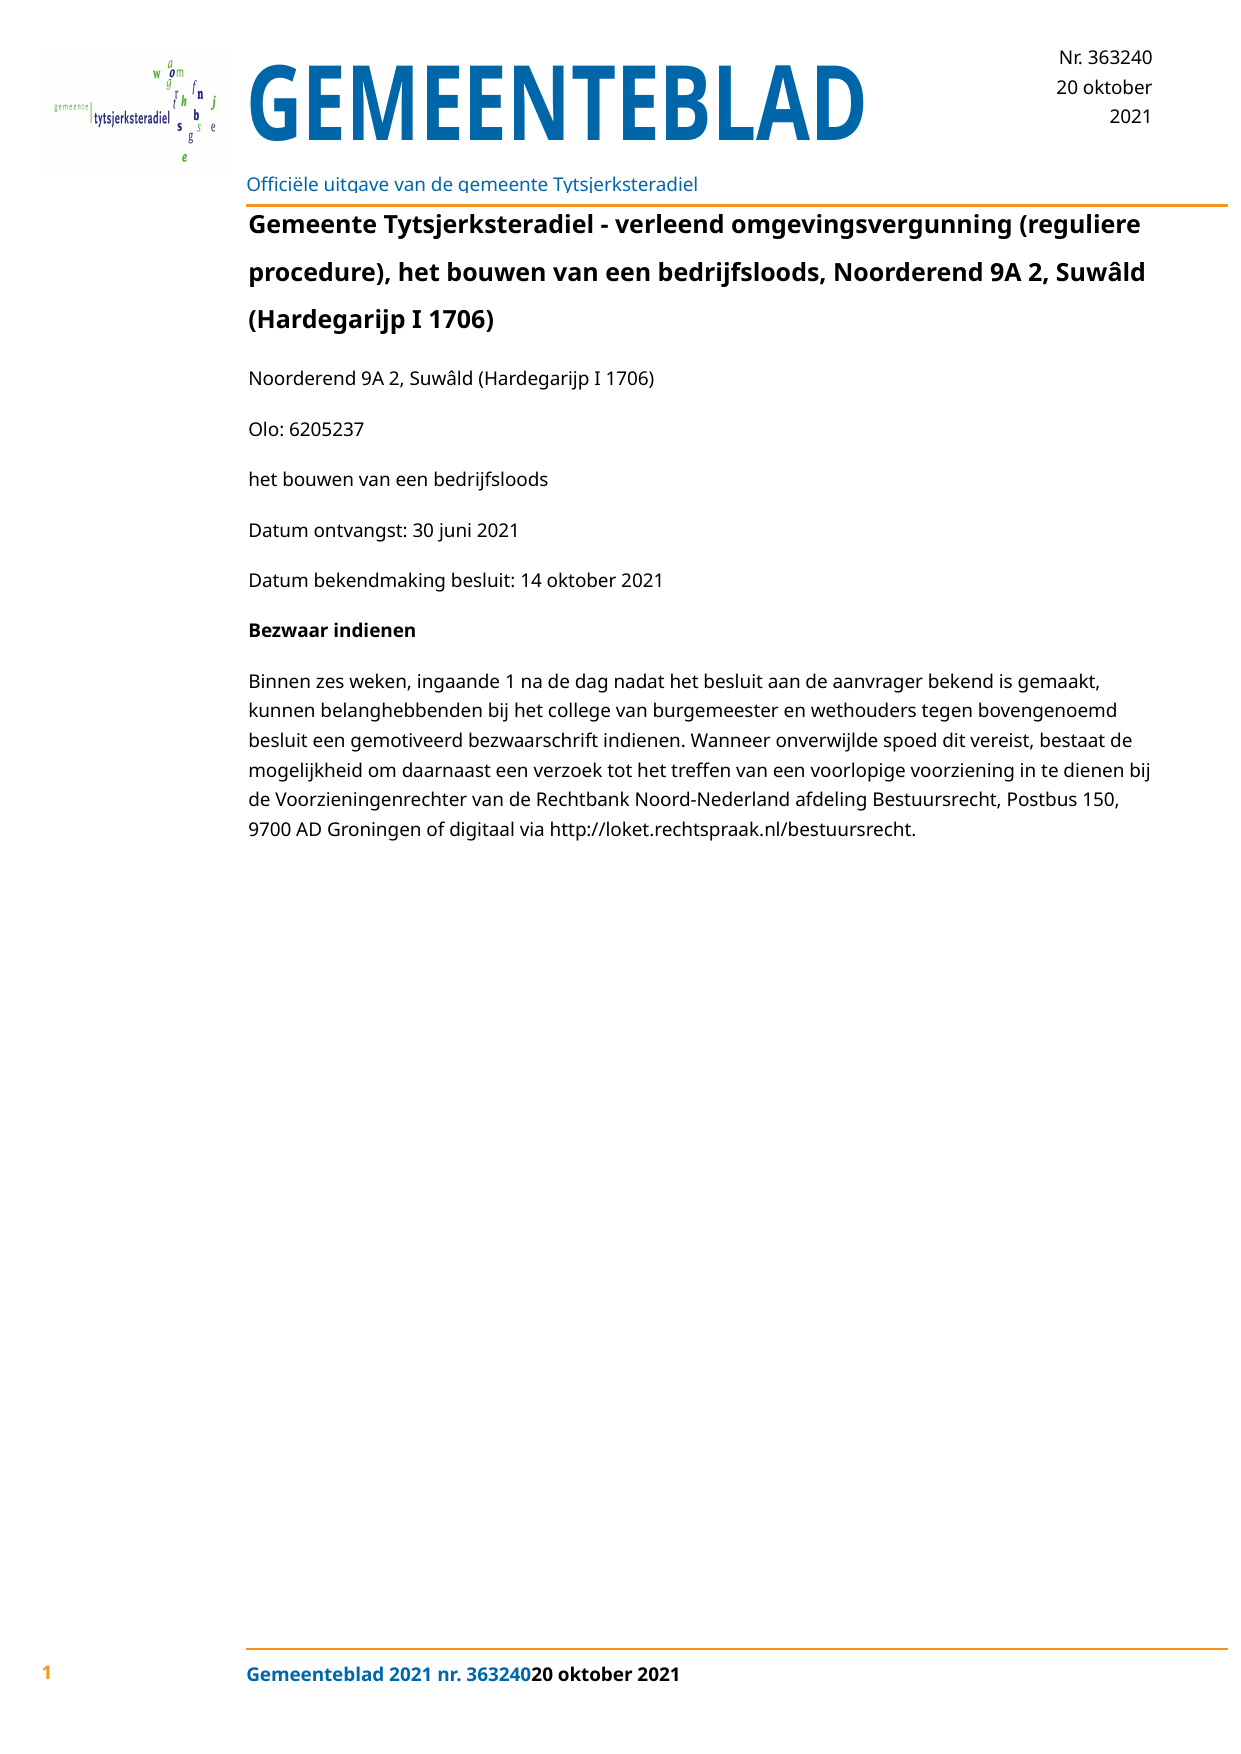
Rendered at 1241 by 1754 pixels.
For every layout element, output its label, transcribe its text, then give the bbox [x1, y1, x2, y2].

text Gemeente Tytsjerksteradiel - verleend omgevingsvergunning (reguliere procedure), het bouwen van een bedrijfsloods, Noorderend 9A 2, Suwâld (Hardegarijp I 1706) [248, 207, 1152, 336]
text Datum bekendmaking besluit: 14 oktober 2021 [248, 567, 1152, 593]
text Noorderend 9A 2, Suwâld (Hardegarijp I 1706) [248, 366, 1152, 391]
text Datum ontvangst: 30 juni 2021 [248, 517, 1152, 542]
text Olo: 6205237 [248, 416, 1152, 442]
text het bouwen van een bedrijfsloods [248, 466, 1152, 492]
picture [41, 47, 231, 172]
text Binnen zes weken, ingaande 1 na de dag nadat het besluit aan de aanvrager bekend is gemaakt, kunnen belanghebbenden bij het college van burgemeester en wethouders tegen bovengenoemd besluit een gemotiveerd bezwaarschrift indienen. Wanneer onverwijlde spoed dit vereist, bestaat de mogelijkheid om daarnaast een verzoek tot het treffen van een voorlopige voorziening in te dienen bij de Voorzieningenrechter van de Rechtbank Noord-Nederland afdeling Bestuursrecht, Postbus 150, 9700 AD Groningen of digitaal via http://loket.rechtspraak.nl/bestuursrecht. [248, 668, 1152, 842]
text Bezwaar indienen [248, 618, 1152, 643]
